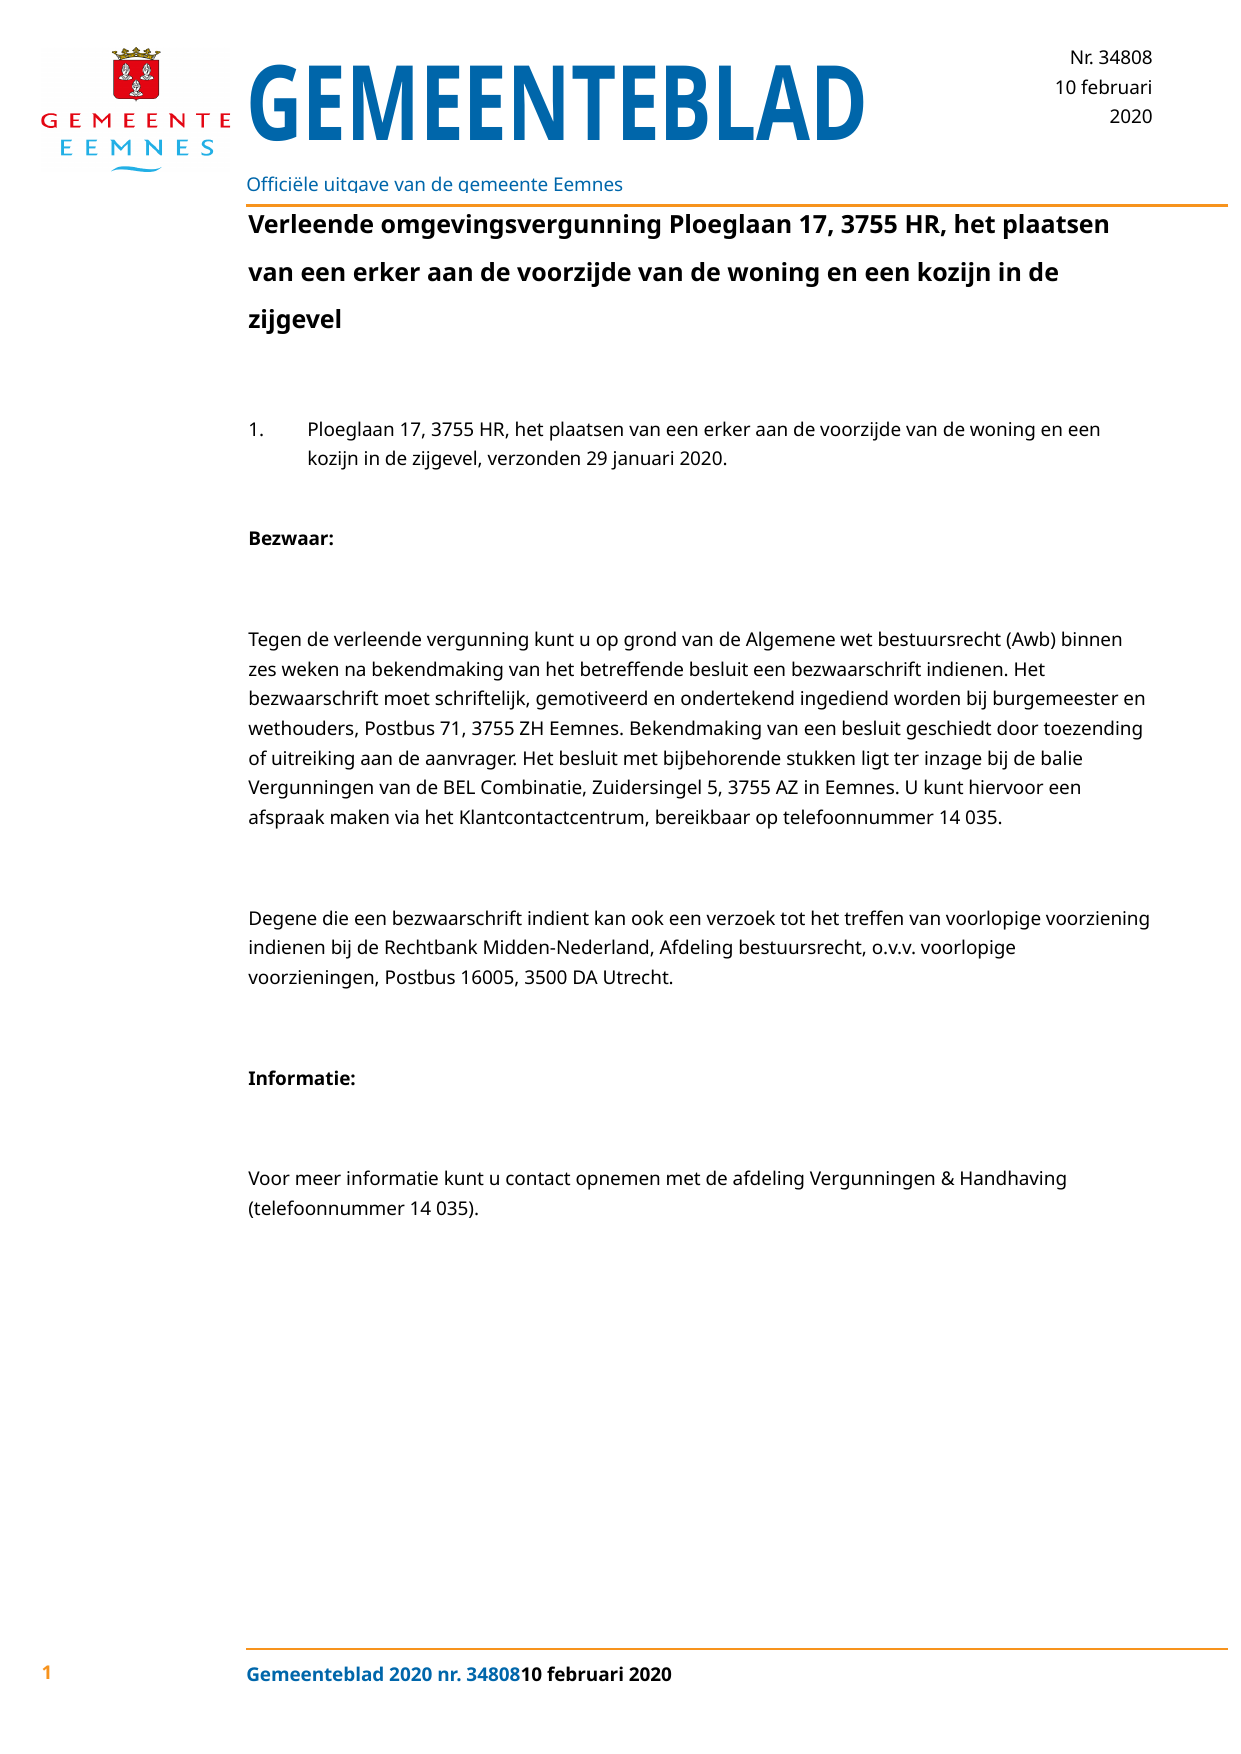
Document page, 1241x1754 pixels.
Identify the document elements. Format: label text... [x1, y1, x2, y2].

text Verleende omgevingsvergunning Ploeglaan 17, 3755 HR, het plaatsen van een erker aan de voorzijde van de woning en een kozijn in de zijgevel [248, 207, 1152, 336]
text Tegen de verleende vergunning kunt u op grond van de Algemene wet bestuursrecht (Awb) binnen zes weken na bekendmaking van het betreffende besluit een bezwaarschrift indienen. Het bezwaarschrift moet schriftelijk, gemotiveerd en ondertekend ingediend worden bij burgemeester en wethouders, Postbus 71, 3755 ZH Eemnes. Bekendmaking van een besluit geschiedt door toezending of uitreiking aan de aanvrager. Het besluit met bijbehorende stukken ligt ter inzage bij de balie Vergunningen van de BEL Combinatie, Zuidersingel 5, 3755 AZ in Eemnes. U kunt hiervoor een afspraak maken via het Klantcontactcentrum, bereikbaar op telefoonnummer 14 035. [248, 626, 1152, 829]
picture [41, 47, 231, 172]
text Voor meer informatie kunt u contact opnemen met de afdeling Vergunningen & Handhaving (telefoonnummer 14 035). [248, 1166, 1152, 1221]
list Ploeglaan 17, 3755 HR, het plaatsen van een erker aan de voorzijde van de woning en een kozijn in de zijgevel, verzonden 29 januari 2020. [248, 416, 1152, 471]
text Informatie: [248, 1065, 1152, 1090]
text Degene die een bezwaarschrift indient kan ook een verzoek tot het treffen van voorlopige voorziening indienen bij de Rechtbank Midden-Nederland, Afdeling bestuursrecht, o.v.v. voorlopige voorzieningen, Postbus 16005, 3500 DA Utrecht. [248, 905, 1152, 989]
text Bezwaar: [248, 526, 1152, 551]
